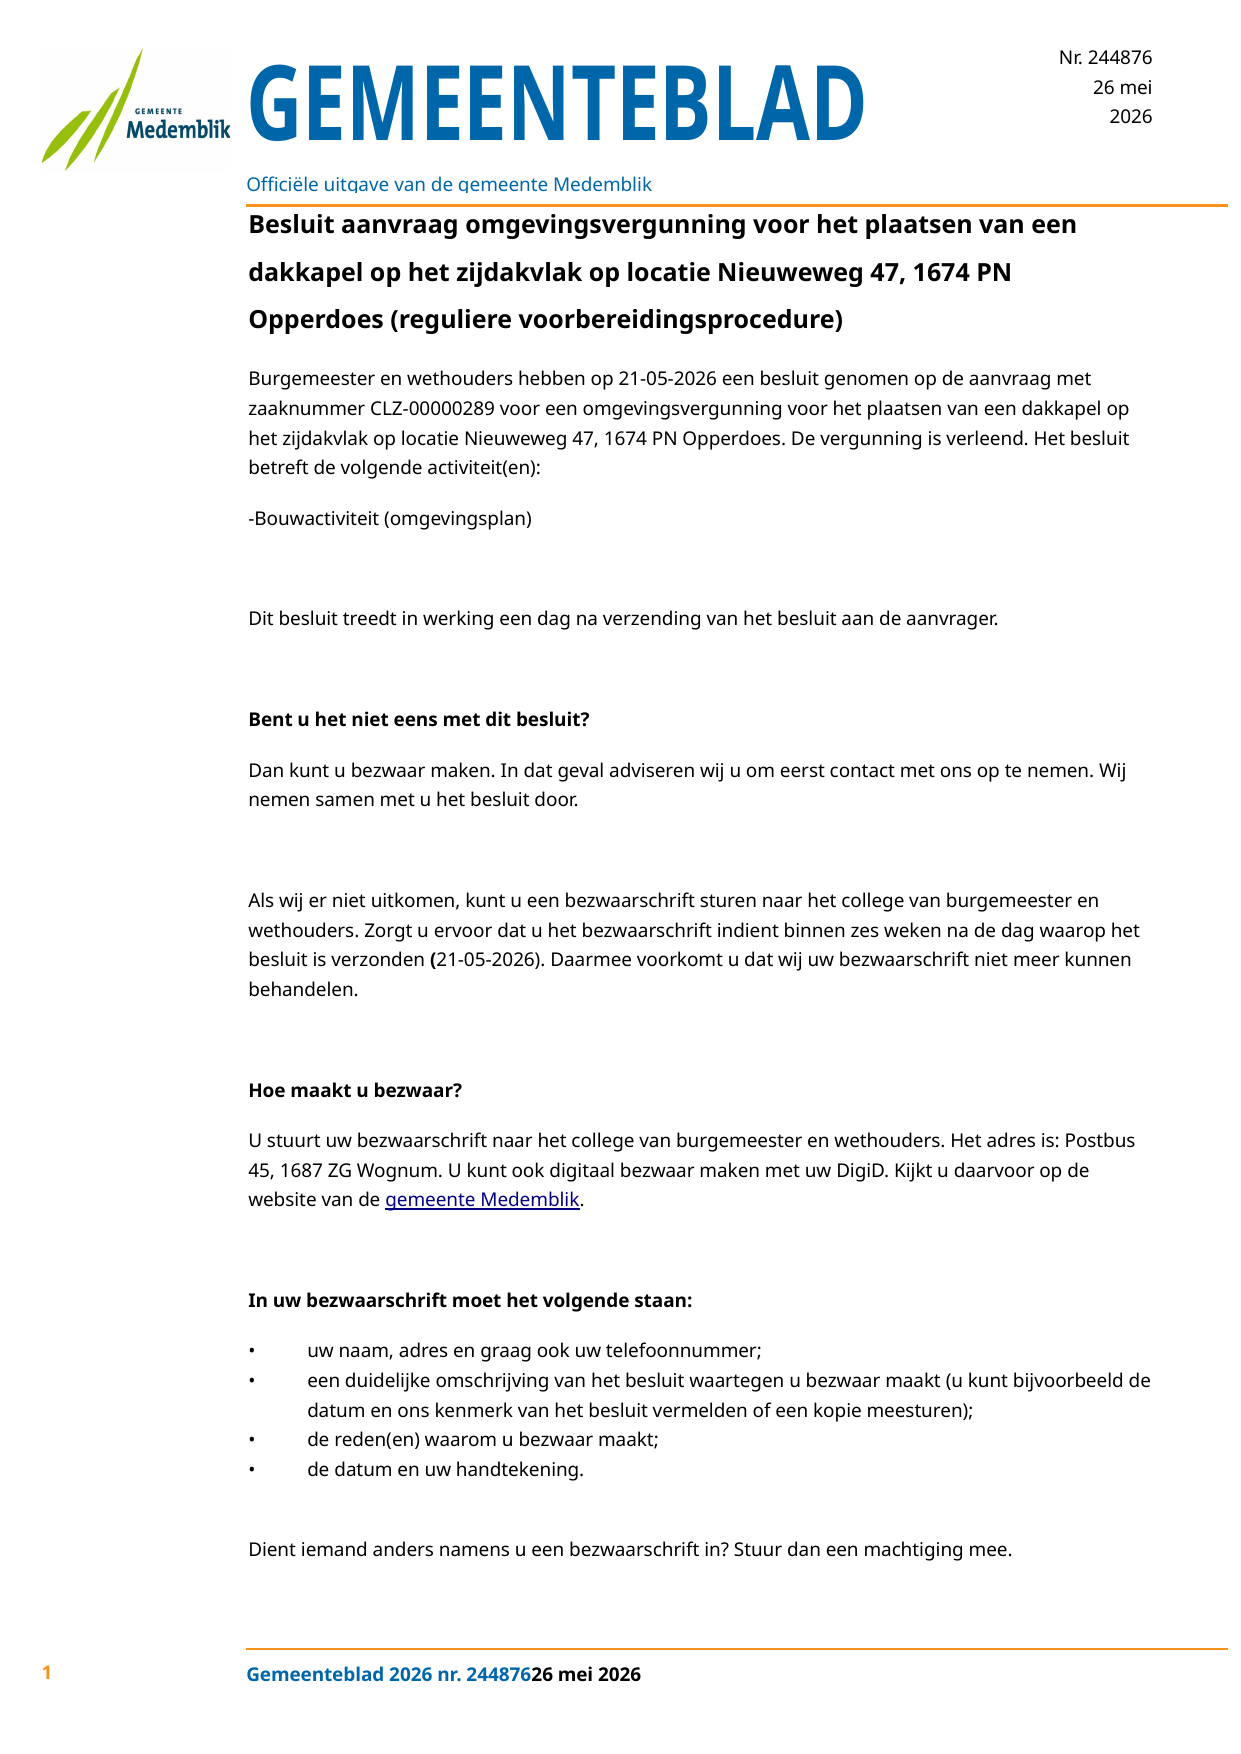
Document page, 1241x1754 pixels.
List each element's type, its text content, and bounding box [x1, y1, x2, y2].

text Hoe maakt u bezwaar? [248, 1077, 1152, 1102]
text Dient iemand anders namens u een bezwaarschrift in? Stuur dan een machtiging mee. [248, 1536, 1152, 1562]
list een duidelijke omschrijving van het besluit waartegen u bezwaar maakt (u kunt bijvoorbeeld de datum en ons kenmerk van het besluit vermelden of een kopie meesturen); [248, 1367, 1152, 1422]
list de datum en uw handtekening. [248, 1456, 1152, 1482]
text Bent u het niet eens met dit besluit? [248, 706, 1152, 732]
text Als wij er niet uitkomen, kunt u een bezwaarschrift sturen naar het college van burgemeester en wethouders. Zorgt u ervoor dat u het bezwaarschrift indient binnen zes weken na de dag waarop het besluit is verzonden (21-05-2026). Daarmee voorkomt u dat wij uw bezwaarschrift niet meer kunnen behandelen. [248, 887, 1152, 1002]
list uw naam, adres en graag ook uw telefoonnummer; [248, 1338, 1152, 1363]
text Dit besluit treedt in werking een dag na verzending van het besluit aan de aanvrager. [248, 606, 1152, 631]
text Dan kunt u bezwaar maken. In dat geval adviseren wij u om eerst contact met ons op te nemen. Wij nemen samen met u het besluit door. [248, 757, 1152, 812]
picture [41, 47, 231, 172]
text U stuurt uw bezwaarschrift naar het college van burgemeester en wethouders. Het adres is: Postbus 45, 1687 ZG Wognum. U kunt ook digitaal bezwaar maken met uw DigiD. Kijkt u daarvoor op de website van de gemeente Medemblik. [248, 1127, 1152, 1212]
text Burgemeester en wethouders hebben op 21-05-2026 een besluit genomen op de aanvraag met zaaknummer CLZ-00000289 voor een omgevingsvergunning voor het plaatsen van een dakkapel op het zijdakvlak op locatie Nieuweweg 47, 1674 PN Opperdoes. De vergunning is verleend. Het besluit betreft de volgende activiteit(en): [248, 366, 1152, 480]
text In uw bezwaarschrift moet het volgende staan: [248, 1287, 1152, 1313]
text Besluit aanvraag omgevingsvergunning voor het plaatsen van een dakkapel op het zijdakvlak op locatie Nieuweweg 47, 1674 PN Opperdoes (reguliere voorbereidingsprocedure) [248, 207, 1152, 336]
text -Bouwactiviteit (omgevingsplan) [248, 505, 1152, 530]
list de reden(en) waarom u bezwaar maakt; [248, 1426, 1152, 1452]
